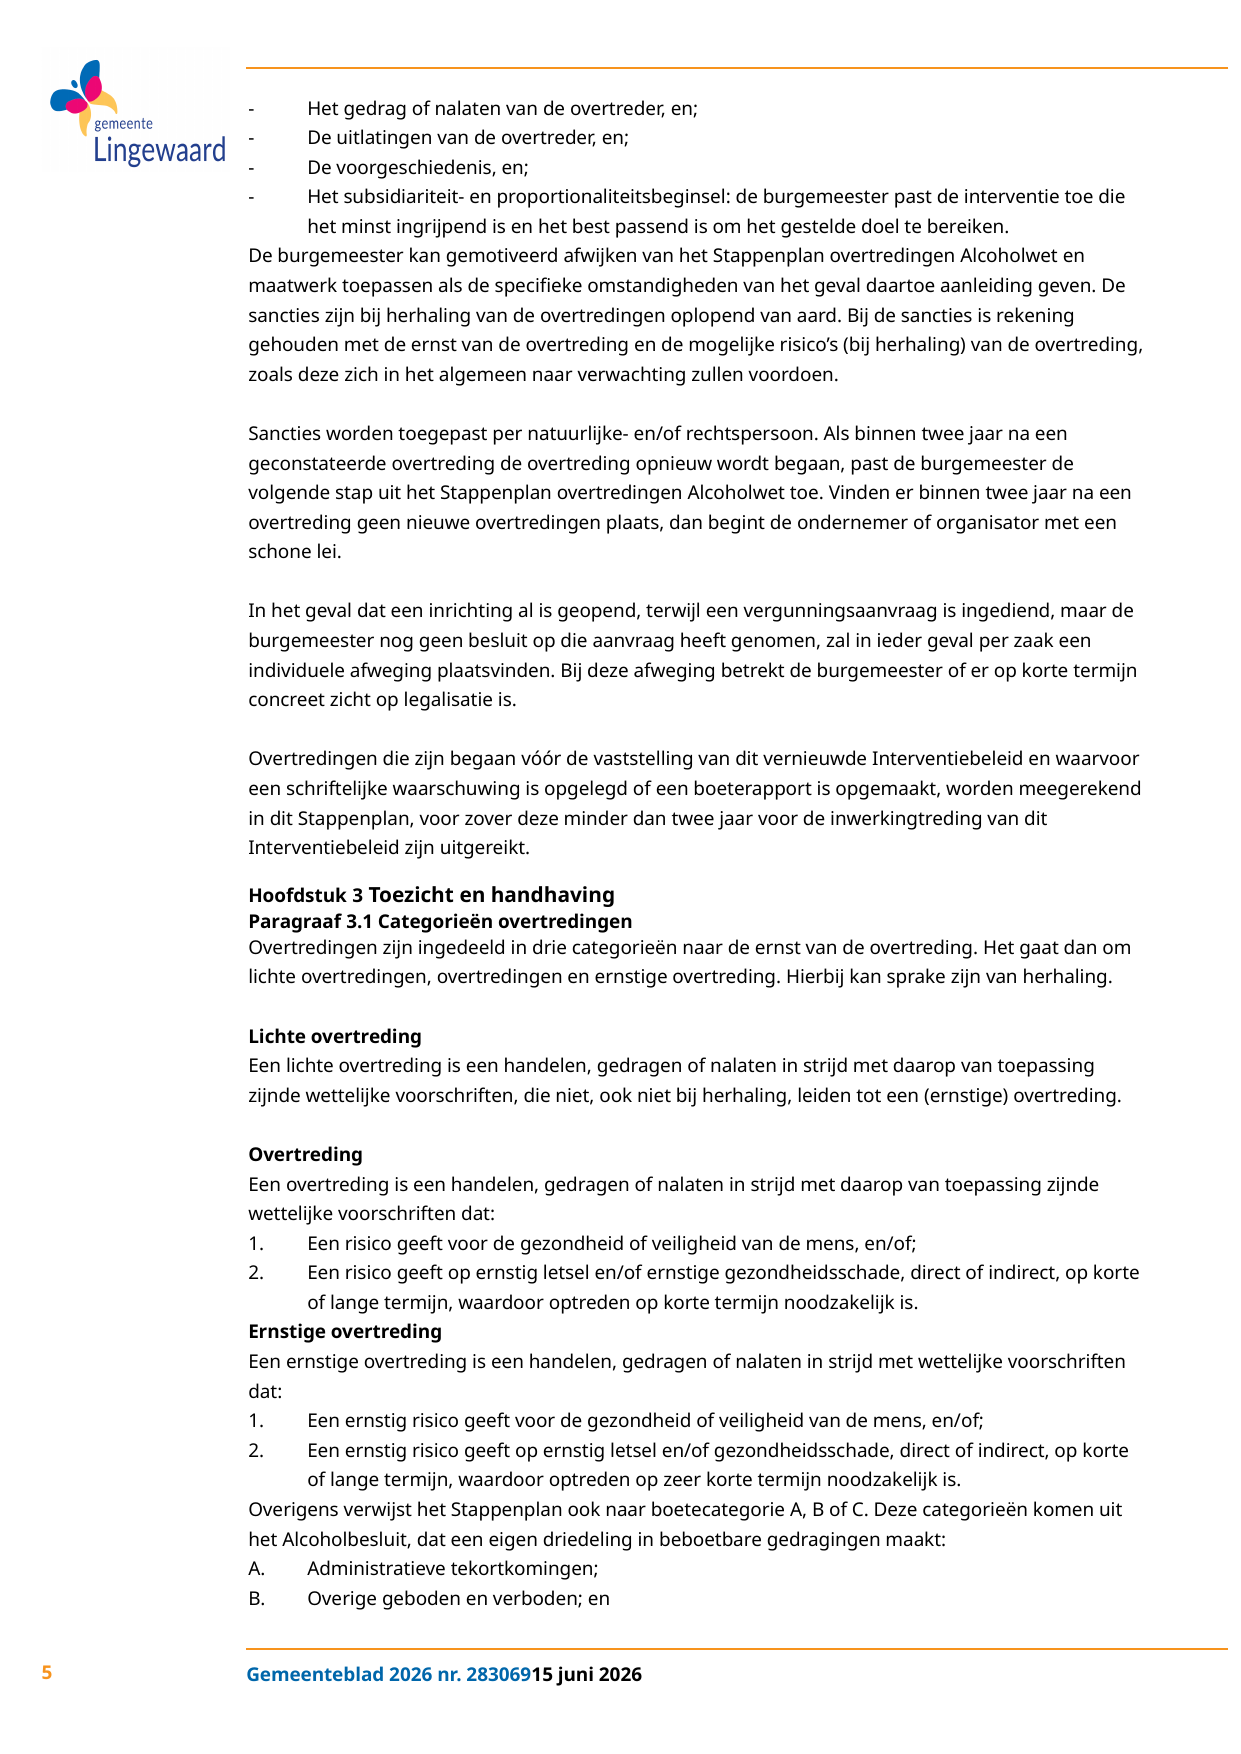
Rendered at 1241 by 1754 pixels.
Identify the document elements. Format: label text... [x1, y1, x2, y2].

list Administratieve tekortkomingen; [248, 1555, 1152, 1581]
text Een overtreding is een handelen, gedragen of nalaten in strijd met daarop van toepassing zijnde wettelijke voorschriften dat: [248, 1171, 1152, 1226]
list Het subsidiariteit- en proportionaliteitsbeginsel: de burgemeester past de interventie toe die het minst ingrijpend is en het best passend is om het gestelde doel te bereiken. [248, 183, 1152, 239]
text Overtreding [248, 1141, 1152, 1167]
list De uitlatingen van de overtreder, en; [248, 124, 1152, 150]
text Een ernstige overtreding is een handelen, gedragen of nalaten in strijd met wettelijke voorschriften dat: [248, 1348, 1152, 1404]
text Overtredingen die zijn begaan vóór de vaststelling van dit vernieuwde Interventiebeleid en waarvoor een schriftelijke waarschuwing is opgelegd of een boeterapport is opgemaakt, worden meegerekend in dit Stappenplan, voor zover deze minder dan twee jaar voor de inwerkingtreding van dit Interventiebeleid zijn uitgereikt. [248, 746, 1152, 860]
text Overigens verwijst het Stappenplan ook naar boetecategorie A, B of C. Deze categorieën komen uit het Alcoholbesluit, dat een eigen driedeling in beboetbare gedragingen maakt: [248, 1496, 1152, 1552]
text Sancties worden toegepast per natuurlijke- en/of rechtspersoon. Als binnen twee jaar na een geconstateerde overtreding de overtreding opnieuw wordt begaan, past de burgemeester de volgende stap uit het Stappenplan overtredingen Alcoholwet toe. Vinden er binnen twee jaar na een overtreding geen nieuwe overtredingen plaats, dan begint de ondernemer of organisator met een schone lei. [248, 420, 1152, 564]
list Het gedrag of nalaten van de overtreder, en; [248, 95, 1152, 121]
text In het geval dat een inrichting al is geopend, terwijl een vergunningsaanvraag is ingediend, maar de burgemeester nog geen besluit op die aanvraag heeft genomen, zal in ieder geval per zaak een individuele afweging plaatsvinden. Bij deze afweging betrekt de burgemeester of er op korte termijn concreet zicht op legalisatie is. [248, 598, 1152, 712]
list Een risico geeft voor de gezondheid of veiligheid van de mens, en/of; [248, 1230, 1152, 1256]
list Een risico geeft op ernstig letsel en/of ernstige gezondheidsschade, direct of indirect, op korte of lange termijn, waardoor optreden op korte termijn noodzakelijk is. [248, 1259, 1152, 1315]
list Een ernstig risico geeft op ernstig letsel en/of gezondheidsschade, direct of indirect, op korte of lange termijn, waardoor optreden op zeer korte termijn noodzakelijk is. [248, 1437, 1152, 1492]
text Een lichte overtreding is een handelen, gedragen of nalaten in strijd met daarop van toepassing zijnde wettelijke voorschriften, die niet, ook niet bij herhaling, leiden tot een (ernstige) overtreding. [248, 1052, 1152, 1108]
list De voorgeschiedenis, en; [248, 154, 1152, 180]
text Lichte overtreding [248, 1023, 1152, 1049]
picture [41, 47, 231, 172]
text Ernstige overtreding [248, 1319, 1152, 1344]
text De burgemeester kan gemotiveerd afwijken van het Stappenplan overtredingen Alcoholwet en maatwerk toepassen als de specifieke omstandigheden van het geval daartoe aanleiding geven. De sancties zijn bij herhaling van de overtredingen oplopend van aard. Bij de sancties is rekening gehouden met de ernst van de overtreding en de mogelijke risico’s (bij herhaling) van de overtreding, zoals deze zich in het algemeen naar verwachting zullen voordoen. [248, 243, 1152, 387]
text Paragraaf 3.1 Categorieën overtredingen [248, 908, 1152, 934]
text Overtredingen zijn ingedeeld in drie categorieën naar de ernst van de overtreding. Het gaat dan om lichte overtredingen, overtredingen en ernstige overtreding. Hierbij kan sprake zijn van herhaling. [248, 934, 1152, 989]
list Een ernstig risico geeft voor de gezondheid of veiligheid van de mens, en/of; [248, 1407, 1152, 1433]
list Overige geboden en verboden; en [248, 1585, 1152, 1611]
text Hoofdstuk 3 Toezicht en handhaving [248, 880, 1152, 908]
